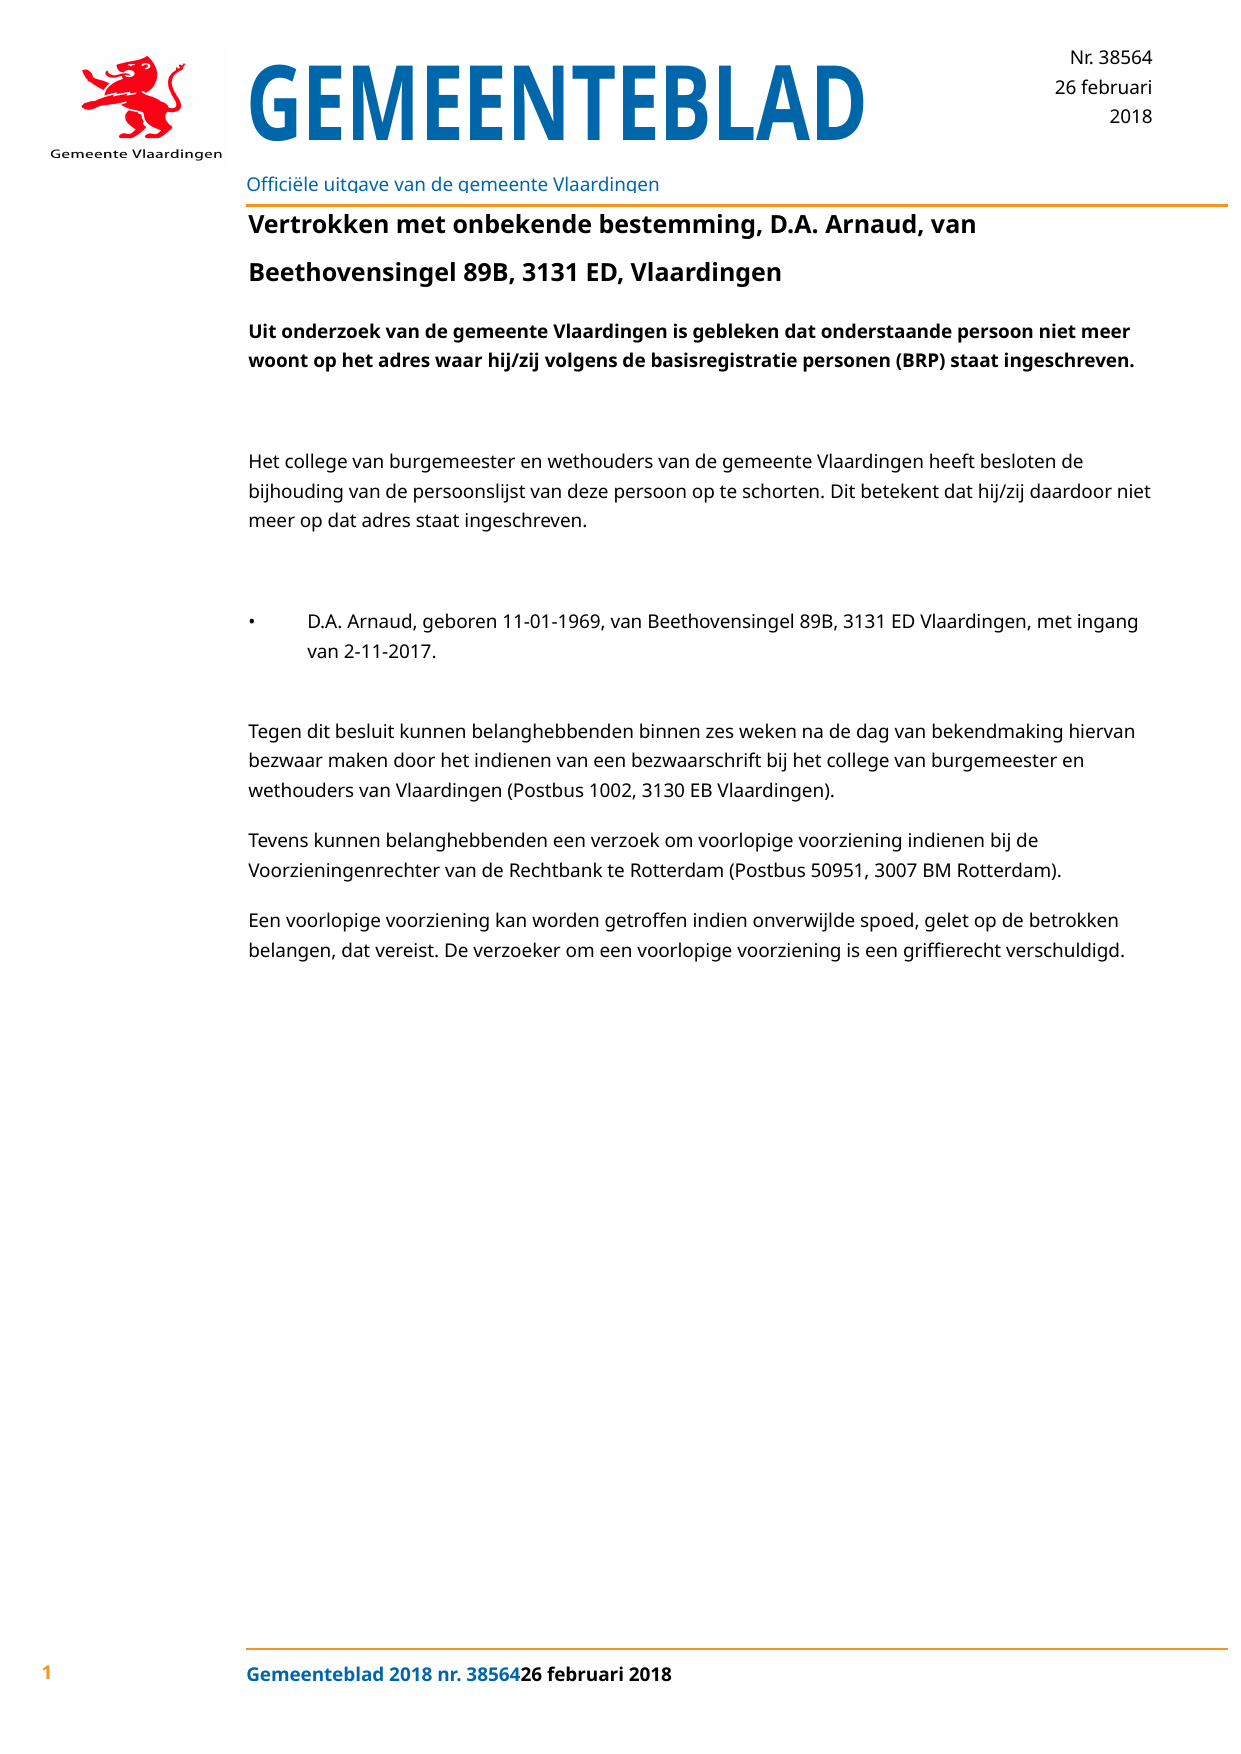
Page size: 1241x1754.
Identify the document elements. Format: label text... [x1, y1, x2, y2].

text Tegen dit besluit kunnen belanghebbenden binnen zes weken na de dag van bekendmaking hiervan bezwaar maken door het indienen van een bezwaarschrift bij het college van burgemeester en wethouders van Vlaardingen (Postbus 1002, 3130 EB Vlaardingen). [248, 718, 1152, 803]
picture [41, 47, 231, 172]
text Het college van burgemeester en wethouders van de gemeente Vlaardingen heeft besloten de bijhouding van de persoonslijst van deze persoon op te schorten. Dit betekent dat hij/zij daardoor niet meer op dat adres staat ingeschreven. [248, 448, 1152, 533]
text Uit onderzoek van de gemeente Vlaardingen is gebleken dat onderstaande persoon niet meer woont op het adres waar hij/zij volgens de basisregistratie personen (BRP) staat ingeschreven. [248, 318, 1152, 373]
text Een voorlopige voorziening kan worden getroffen indien onverwijlde spoed, gelet op de betrokken belangen, dat vereist. De verzoeker om een voorlopige voorziening is een griffierecht verschuldigd. [248, 907, 1152, 963]
text Tevens kunnen belanghebbenden een verzoek om voorlopige voorziening indienen bij de Voorzieningenrechter van de Rechtbank te Rotterdam (Postbus 50951, 3007 BM Rotterdam). [248, 827, 1152, 883]
text Vertrokken met onbekende bestemming, D.A. Arnaud, van Beethovensingel 89B, 3131 ED, Vlaardingen [248, 207, 1152, 288]
list D.A. Arnaud, geboren 11-01-1969, van Beethovensingel 89B, 3131 ED Vlaardingen, met ingang van 2-11-2017. [248, 608, 1152, 664]
